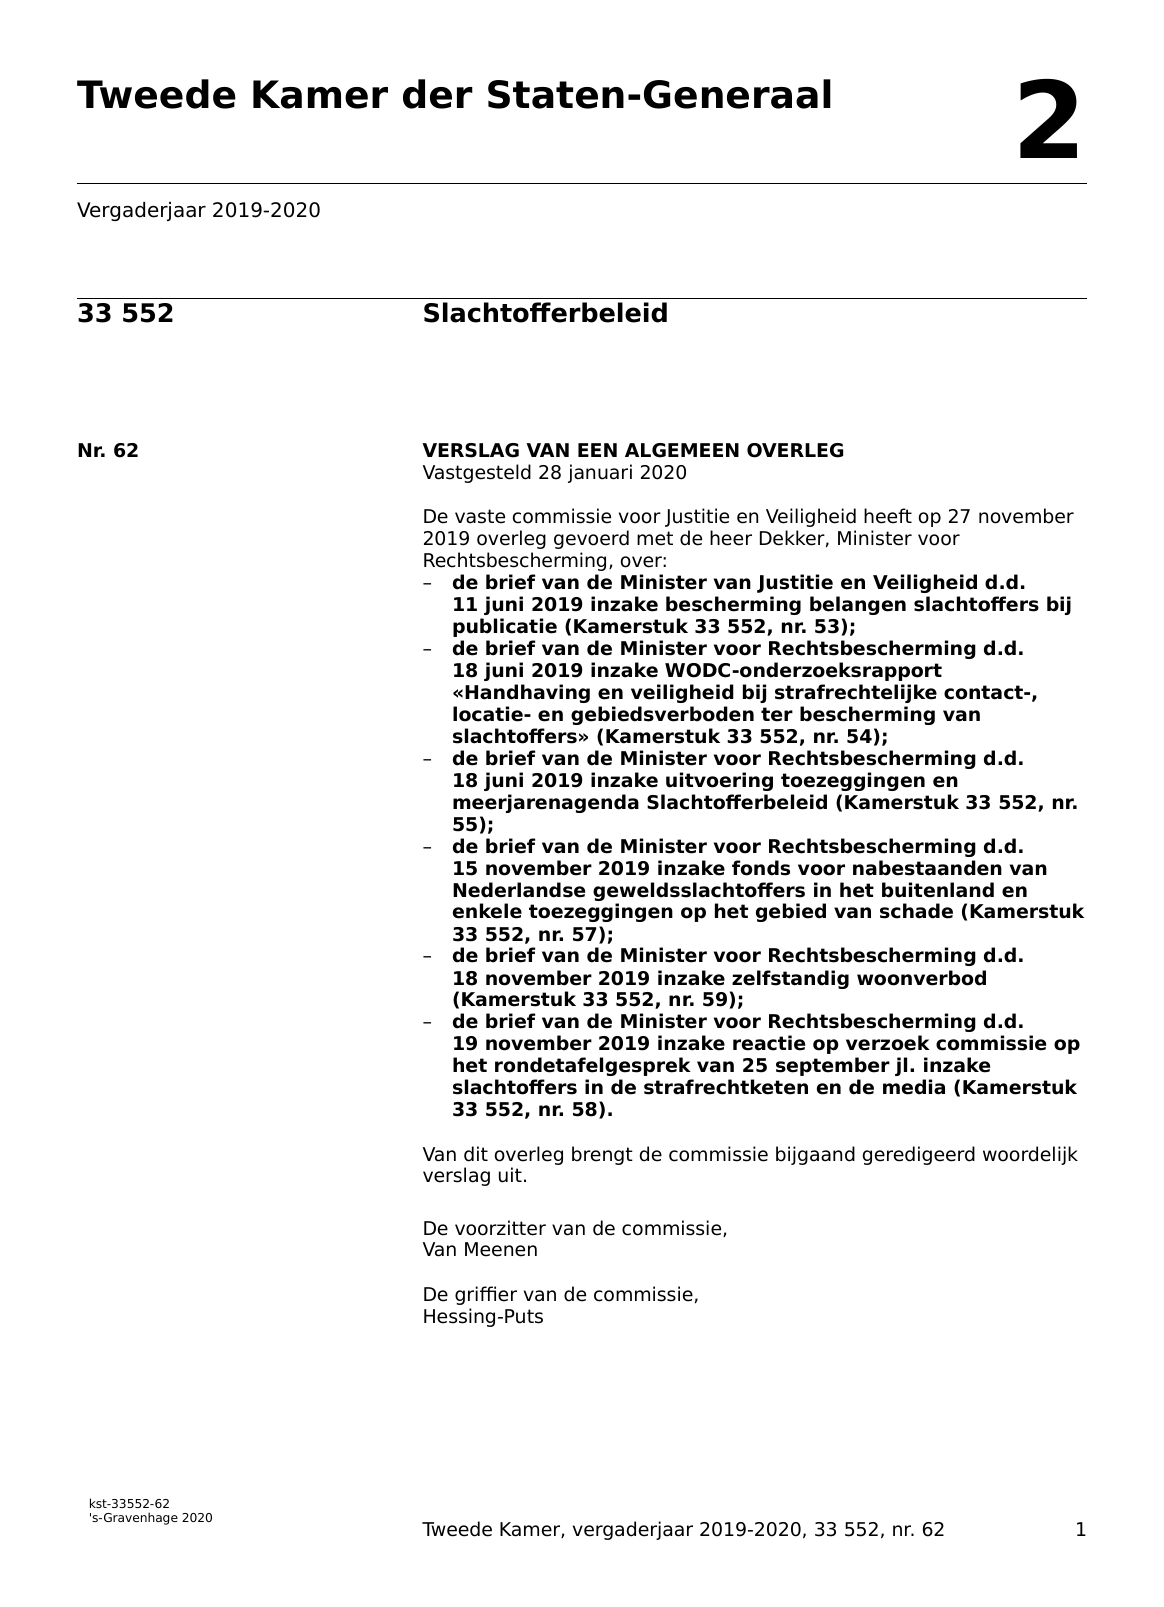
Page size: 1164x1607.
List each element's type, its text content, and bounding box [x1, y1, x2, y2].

table_cell Vergaderjaar 2019-2020 [77, 184, 1087, 298]
text – de brief van de Minister voor Rechtsbescherming d.d. 18 november 2019 inzake zelfstandig woonverbod (Kamerstuk 33 552, nr. 59); [422, 945, 1087, 1011]
text Van dit overleg brengt de commissie bijgaand geredigeerd woordelijk verslag uit. [422, 1143, 1087, 1187]
text – de brief van de Minister voor Rechtsbescherming d.d. 19 november 2019 inzake reactie op verzoek commissie op het rondetafelgesprek van 25 september jl. inzake slachtoffers in de strafrechtketen en de media (Kamerstuk 33 552, nr. 58). [422, 1011, 1087, 1121]
subtitle Nr. 62 VERSLAG VAN EEN ALGEMEEN OVERLEG [77, 440, 1087, 462]
text – de brief van de Minister voor Rechtsbescherming d.d. 15 november 2019 inzake fonds voor nabestaanden van Nederlandse geweldsslachtoffers in het buitenland en enkele toezeggingen op het gebied van schade (Kamerstuk 33 552, nr. 57); [422, 836, 1087, 945]
table_header 2 [886, 59, 1087, 183]
text – de brief van de Minister van Justitie en Veiligheid d.d. 11 juni 2019 inzake bescherming belangen slachtoffers bij publicatie (Kamerstuk 33 552, nr. 53); [422, 572, 1087, 638]
text Vastgesteld 28 januari 2020 [422, 462, 1087, 484]
subtitle 33 552 Slachtofferbeleid [77, 299, 1087, 329]
text De vaste commissie voor Justitie en Veiligheid heeft op 27 november 2019 overleg gevoerd met de heer Dekker, Minister voor Rechtsbescherming, over: [422, 506, 1087, 572]
text – de brief van de Minister voor Rechtsbescherming d.d. 18 juni 2019 inzake WODC-onderzoeksrapport «Handhaving en veiligheid bij strafrechtelijke contact-, locatie- en gebiedsverboden ter bescherming van slachtoffers» (Kamerstuk 33 552, nr. 54); [422, 638, 1087, 748]
text De voorzitter van de commissie, Van Meenen [422, 1217, 1087, 1261]
text – de brief van de Minister voor Rechtsbescherming d.d. 18 juni 2019 inzake uitvoering toezeggingen en meerjarenagenda Slachtofferbeleid (Kamerstuk 33 552, nr. 55); [422, 748, 1087, 836]
text kst-33552-62 [88, 1497, 323, 1511]
text De griffier van de commissie, Hessing-Puts [422, 1283, 1087, 1327]
table_header Tweede Kamer der Staten-Generaal [77, 59, 886, 183]
text 's-Gravenhage 2020 [88, 1511, 323, 1525]
